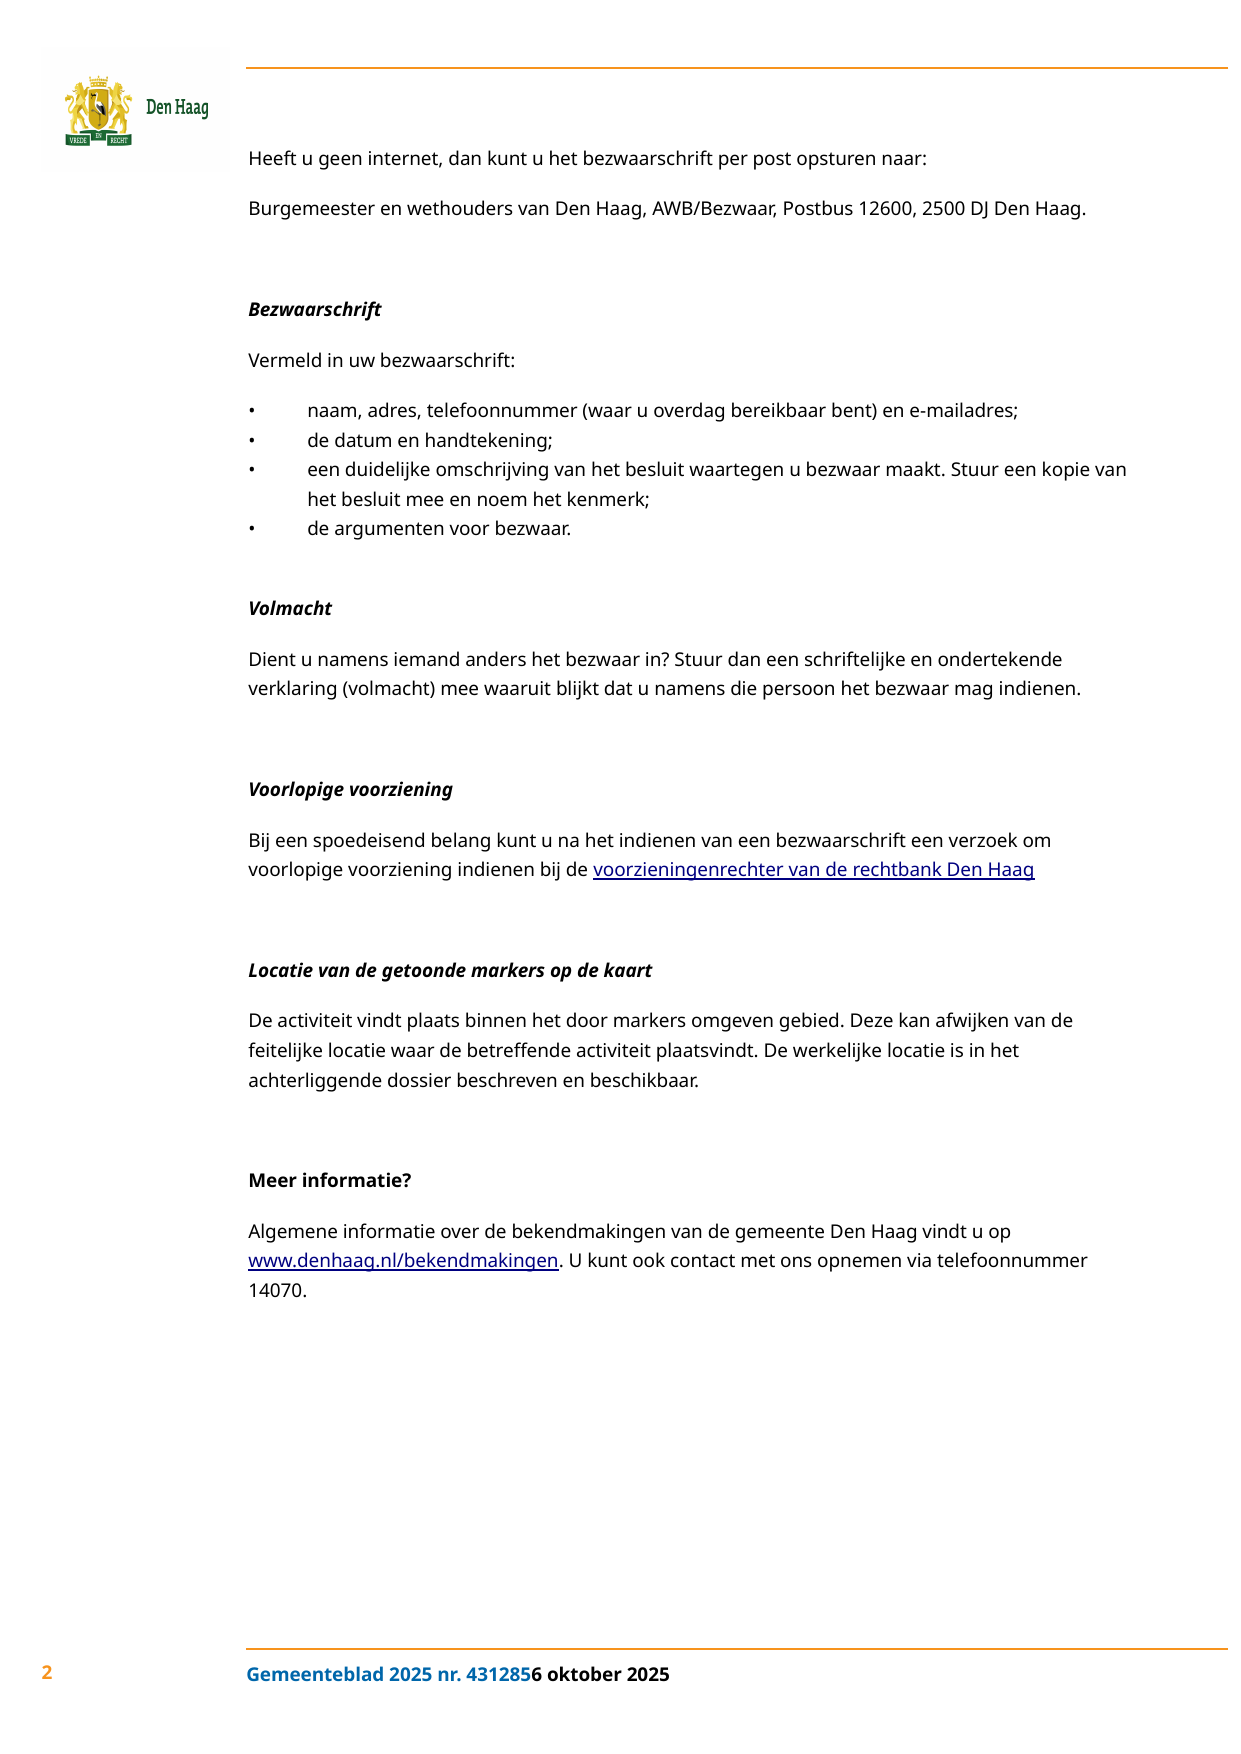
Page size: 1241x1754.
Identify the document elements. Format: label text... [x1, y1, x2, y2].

text De activiteit vindt plaats binnen het door markers omgeven gebied. Deze kan afwijken van de feitelijke locatie waar de betreffende activiteit plaatsvindt. De werkelijke locatie is in het achterliggende dossier beschreven en beschikbaar. [248, 1008, 1152, 1093]
list de datum en handtekening; [248, 427, 1152, 453]
text Heeft u geen internet, dan kunt u het bezwaarschrift per post opsturen naar: [248, 145, 1152, 171]
text Volmacht [248, 596, 1152, 621]
list naam, adres, telefoonnummer (waar u overdag bereikbaar bent) en e-mailadres; [248, 397, 1152, 423]
list een duidelijke omschrijving van het besluit waartegen u bezwaar maakt. Stuur een kopie van het besluit mee en noem het kenmerk; [248, 456, 1152, 512]
list de argumenten voor bezwaar. [248, 516, 1152, 541]
text Bezwaarschrift [248, 296, 1152, 322]
picture [41, 47, 231, 172]
text Algemene informatie over de bekendmakingen van de gemeente Den Haag vindt u op www.denhaag.nl/bekendmakingen. U kunt ook contact met ons opnemen via telefoonnummer 14070. [248, 1218, 1152, 1303]
text Meer informatie? [248, 1168, 1152, 1193]
text Burgemeester en wethouders van Den Haag, AWB/Bezwaar, Postbus 12600, 2500 DJ Den Haag. [248, 196, 1152, 221]
text Dient u namens iemand anders het bezwaar in? Stuur dan een schriftelijke en ondertekende verklaring (volmacht) mee waaruit blijkt dat u namens die persoon het bezwaar mag indienen. [248, 646, 1152, 701]
text Voorlopige voorziening [248, 776, 1152, 802]
text Vermeld in uw bezwaarschrift: [248, 347, 1152, 373]
text Bij een spoedeisend belang kunt u na het indienen van een bezwaarschrift een verzoek om voorlopige voorziening indienen bij de voorzieningenrechter van de rechtbank Den Haag [248, 827, 1152, 882]
text Locatie van de getoonde markers op de kaart [248, 957, 1152, 983]
